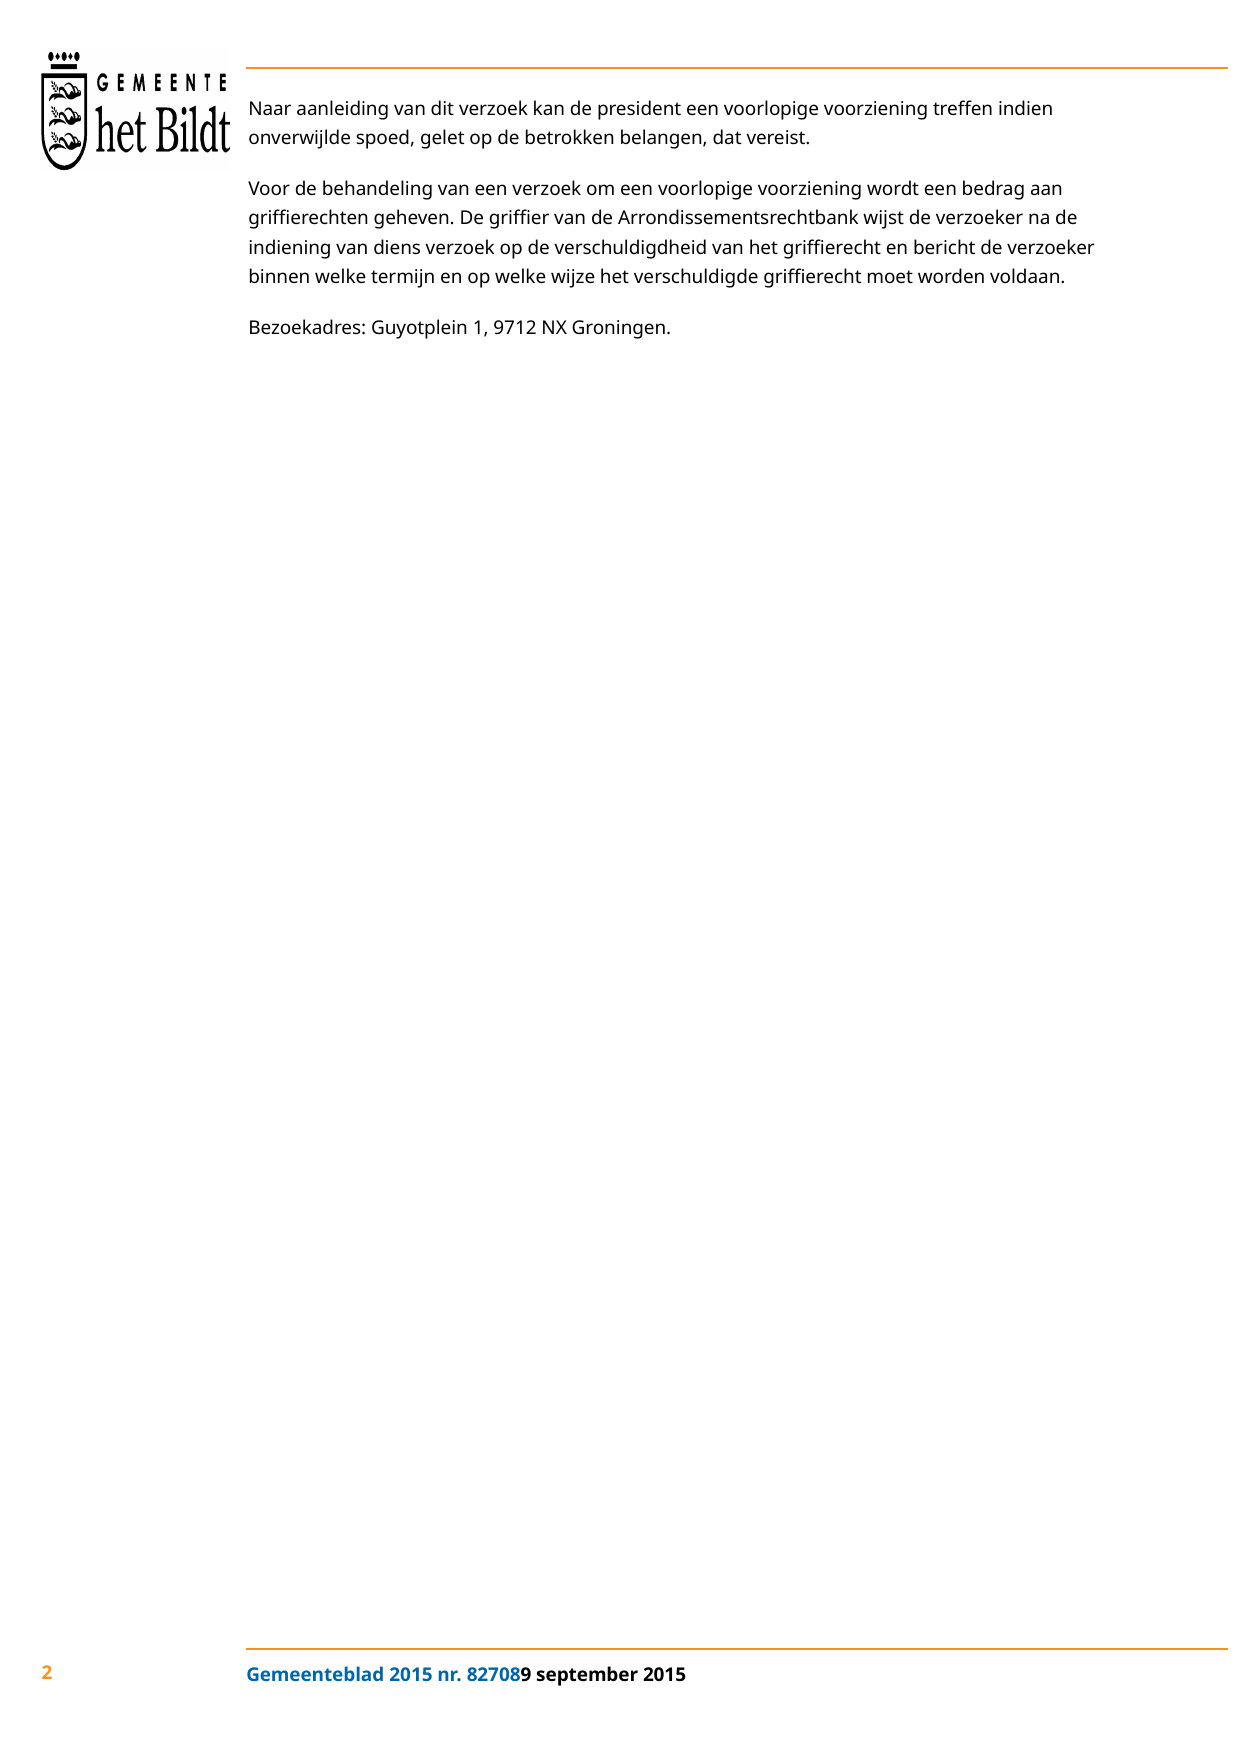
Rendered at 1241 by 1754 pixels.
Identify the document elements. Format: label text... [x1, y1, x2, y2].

text Bezoekadres: Guyotplein 1, 9712 NX Groningen. [248, 314, 1152, 340]
picture [41, 47, 231, 172]
text Naar aanleiding van dit verzoek kan de president een voorlopige voorziening treffen indien onverwijlde spoed, gelet op de betrokken belangen, dat vereist. [248, 95, 1152, 150]
text Voor de behandeling van een verzoek om een voorlopige voorziening wordt een bedrag aan griffierechten geheven. De griffier van de Arrondissementsrechtbank wijst de verzoeker na de indiening van diens verzoek op de verschuldigdheid van het griffierecht en bericht de verzoeker binnen welke termijn en op welke wijze het verschuldigde griffierecht moet worden voldaan. [248, 175, 1152, 289]
